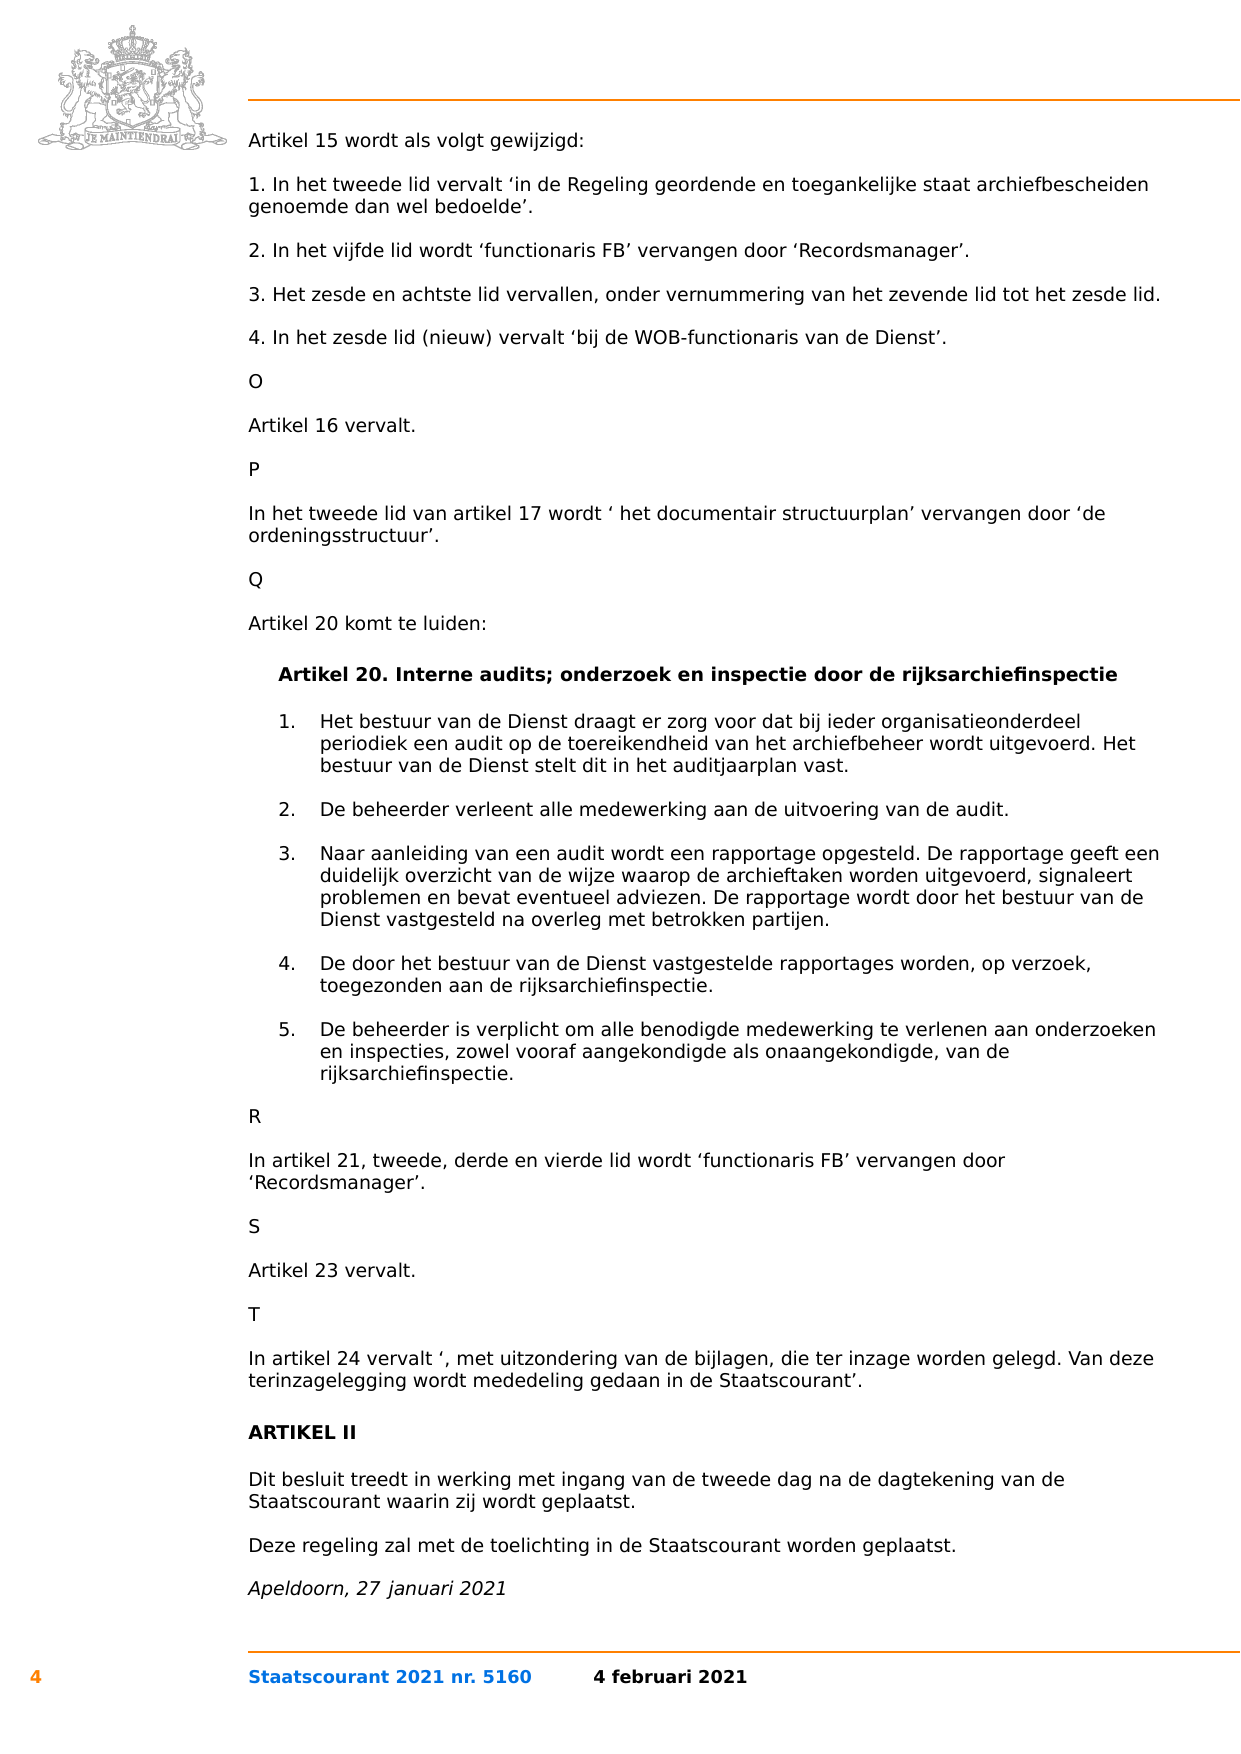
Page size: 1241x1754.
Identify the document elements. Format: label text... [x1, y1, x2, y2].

text P [248, 459, 1163, 481]
text Deze regeling zal met de toelichting in de Staatscourant worden geplaatst. [248, 1534, 1163, 1556]
text In het tweede lid van artikel 17 wordt ‘ het documentair structuurplan’ vervangen door ‘de ordeningsstructuur’. [248, 503, 1163, 547]
text Artikel 16 vervalt. [248, 415, 1163, 437]
text 5. De beheerder is verplicht om alle benodigde medewerking te verlenen aan onderzoeken en inspecties, zowel vooraf aangekondigde als onaangekondigde, van de rijksarchiefinspectie. [278, 1019, 1163, 1084]
text 1. Het bestuur van de Dienst draagt er zorg voor dat bij ieder organisatieonderdeel periodiek een audit op de toereikendheid van het archiefbeheer wordt uitgevoerd. Het bestuur van de Dienst stelt dit in het auditjaarplan vast. [278, 711, 1163, 777]
text O [248, 371, 1163, 393]
text S [248, 1216, 1163, 1238]
text Apeldoorn, 27 januari 2021 [248, 1578, 1163, 1600]
text Artikel 15 wordt als volgt gewijzigd: [248, 130, 1163, 152]
text Q [248, 568, 1163, 591]
text In artikel 24 vervalt ‘, met uitzondering van de bijlagen, die ter inzage worden gelegd. Van deze terinzagelegging wordt mededeling gedaan in de Staatscourant’. [248, 1348, 1163, 1392]
text R [248, 1106, 1163, 1128]
text 2. In het vijfde lid wordt ‘functionaris FB’ vervangen door ‘Recordsmanager’. [248, 239, 1163, 262]
subtitle Artikel 20. Interne audits; onderzoek en inspectie door de rijksarchiefinspectie [278, 664, 1163, 686]
text 3. Naar aanleiding van een audit wordt een rapportage opgesteld. De rapportage geeft een duidelijk overzicht van de wijze waarop de archieftaken worden uitgevoerd, signaleert problemen en bevat eventueel adviezen. De rapportage wordt door het bestuur van de Dienst vastgesteld na overleg met betrokken partijen. [278, 843, 1163, 931]
text 4. De door het bestuur van de Dienst vastgestelde rapportages worden, op verzoek, toegezonden aan de rijksarchiefinspectie. [278, 953, 1163, 997]
text 4. In het zesde lid (nieuw) vervalt ‘bij de WOB-functionaris van de Dienst’. [248, 327, 1163, 349]
text Dit besluit treedt in werking met ingang van de tweede dag na de dagtekening van de Staatscourant waarin zij wordt geplaatst. [248, 1469, 1163, 1513]
text Artikel 20 komt te luiden: [248, 612, 1163, 634]
text In artikel 21, tweede, derde en vierde lid wordt ‘functionaris FB’ vervangen door ‘Recordsmanager’. [248, 1150, 1163, 1194]
text Artikel 23 vervalt. [248, 1260, 1163, 1282]
subtitle ARTIKEL II [248, 1422, 1163, 1444]
text 3. Het zesde en achtste lid vervallen, onder vernummering van het zevende lid tot het zesde lid. [248, 283, 1163, 305]
text 2. De beheerder verleent alle medewerking aan de uitvoering van de audit. [278, 799, 1163, 821]
text T [248, 1304, 1163, 1326]
text 1. In het tweede lid vervalt ‘in de Regeling geordende en toegankelijke staat archiefbescheiden genoemde dan wel bedoelde’. [248, 174, 1163, 218]
picture [38, 25, 227, 150]
